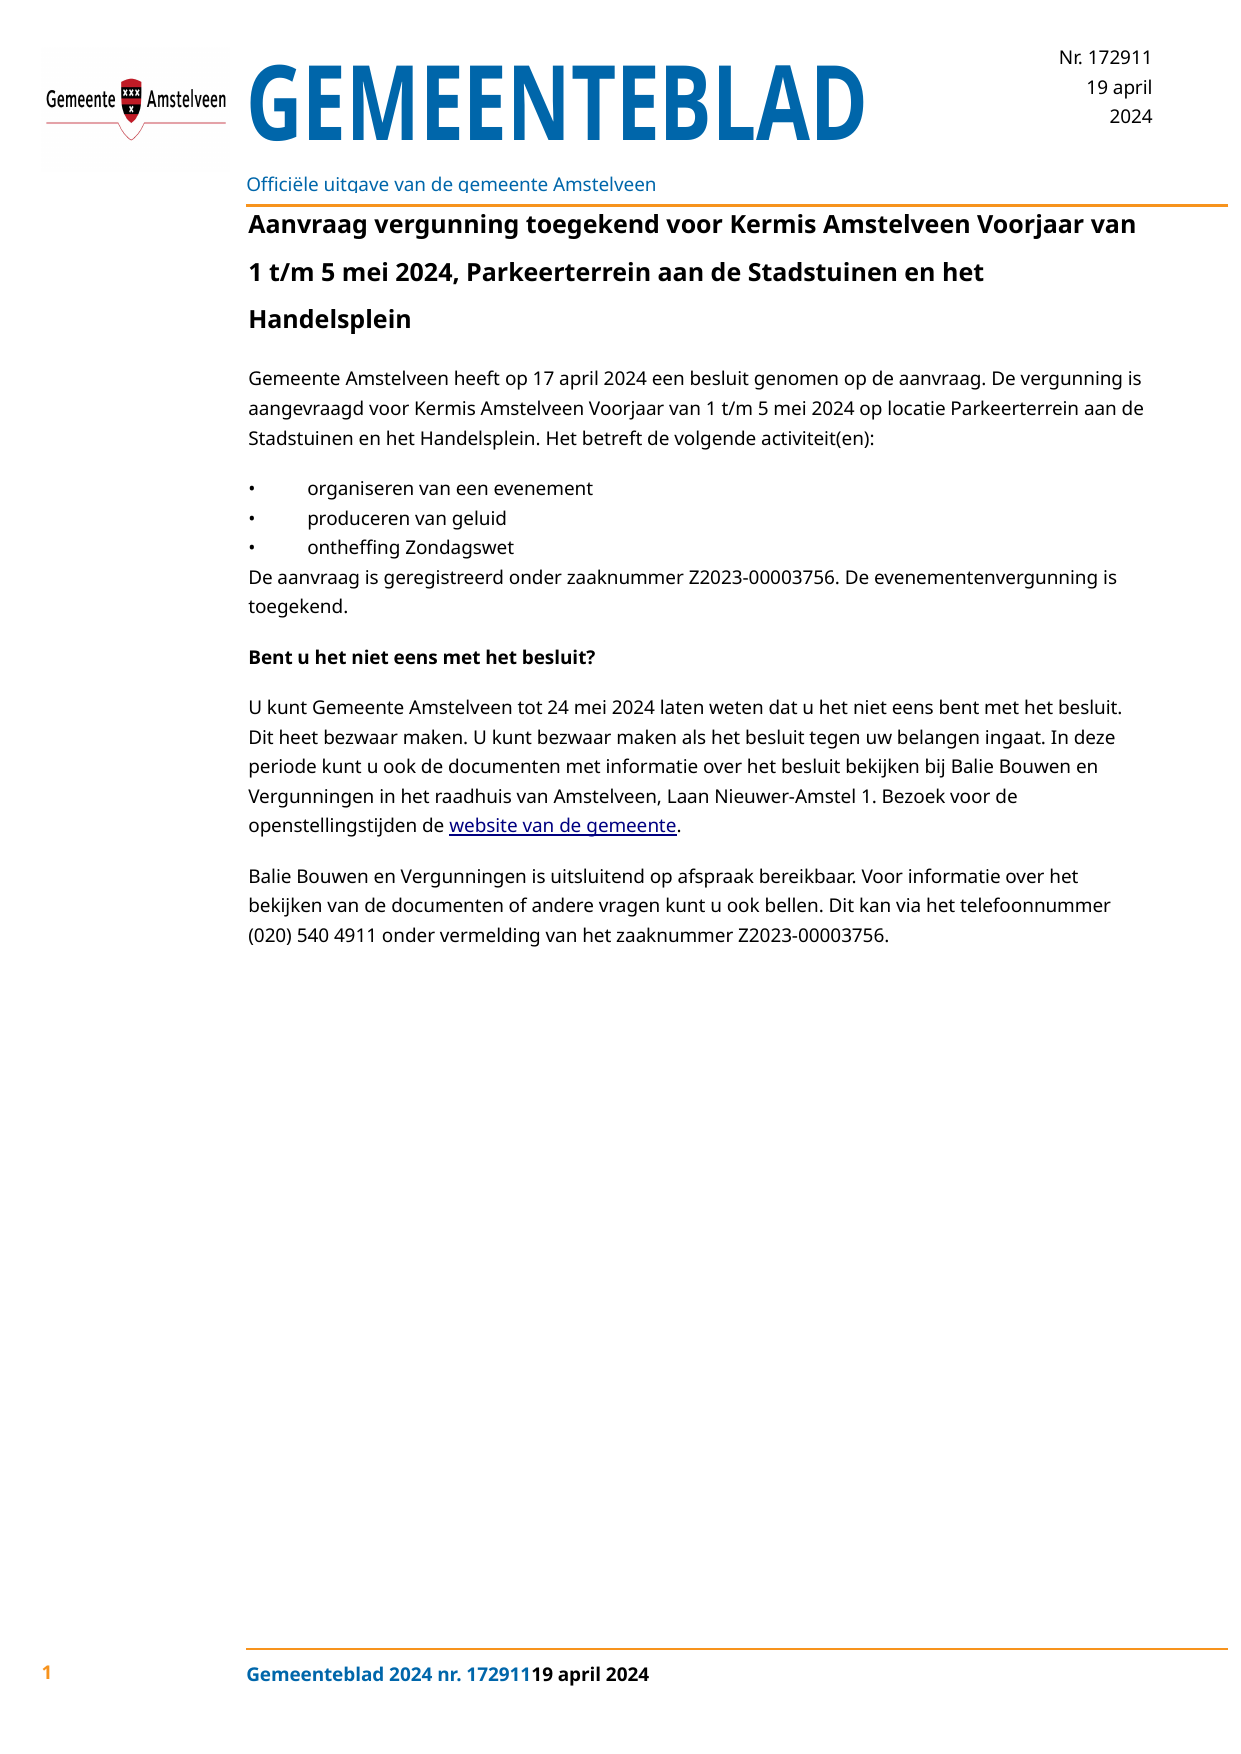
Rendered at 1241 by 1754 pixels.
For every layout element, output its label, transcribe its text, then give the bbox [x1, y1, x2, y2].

text Gemeente Amstelveen heeft op 17 april 2024 een besluit genomen op de aanvraag. De vergunning is aangevraagd voor Kermis Amstelveen Voorjaar van 1 t/m 5 mei 2024 op locatie Parkeerterrein aan de Stadstuinen en het Handelsplein. Het betreft de volgende activiteit(en): [248, 366, 1152, 450]
text De aanvraag is geregistreerd onder zaaknummer Z2023-00003756. De evenementenvergunning is toegekend. [248, 564, 1152, 619]
text Aanvraag vergunning toegekend voor Kermis Amstelveen Voorjaar van 1 t/m 5 mei 2024, Parkeerterrein aan de Stadstuinen en het Handelsplein [248, 207, 1152, 336]
text Balie Bouwen en Vergunningen is uitsluitend op afspraak bereikbaar. Voor informatie over het bekijken van de documenten of andere vragen kunt u ook bellen. Dit kan via het telefoonnummer (020) 540 4911 onder vermelding van het zaaknummer Z2023-00003756. [248, 863, 1152, 948]
list organiseren van een evenement [248, 475, 1152, 501]
list produceren van geluid [248, 505, 1152, 530]
list ontheffing Zondagswet [248, 534, 1152, 560]
text U kunt Gemeente Amstelveen tot 24 mei 2024 laten weten dat u het niet eens bent met het besluit. Dit heet bezwaar maken. U kunt bezwaar maken als het besluit tegen uw belangen ingaat. In deze periode kunt u ook de documenten met informatie over het besluit bekijken bij Balie Bouwen en Vergunningen in het raadhuis van Amstelveen, Laan Nieuwer-Amstel 1. Bezoek voor de openstellingstijden de website van de gemeente. [248, 694, 1152, 838]
picture [41, 47, 231, 172]
text Bent u het niet eens met het besluit? [248, 644, 1152, 669]
